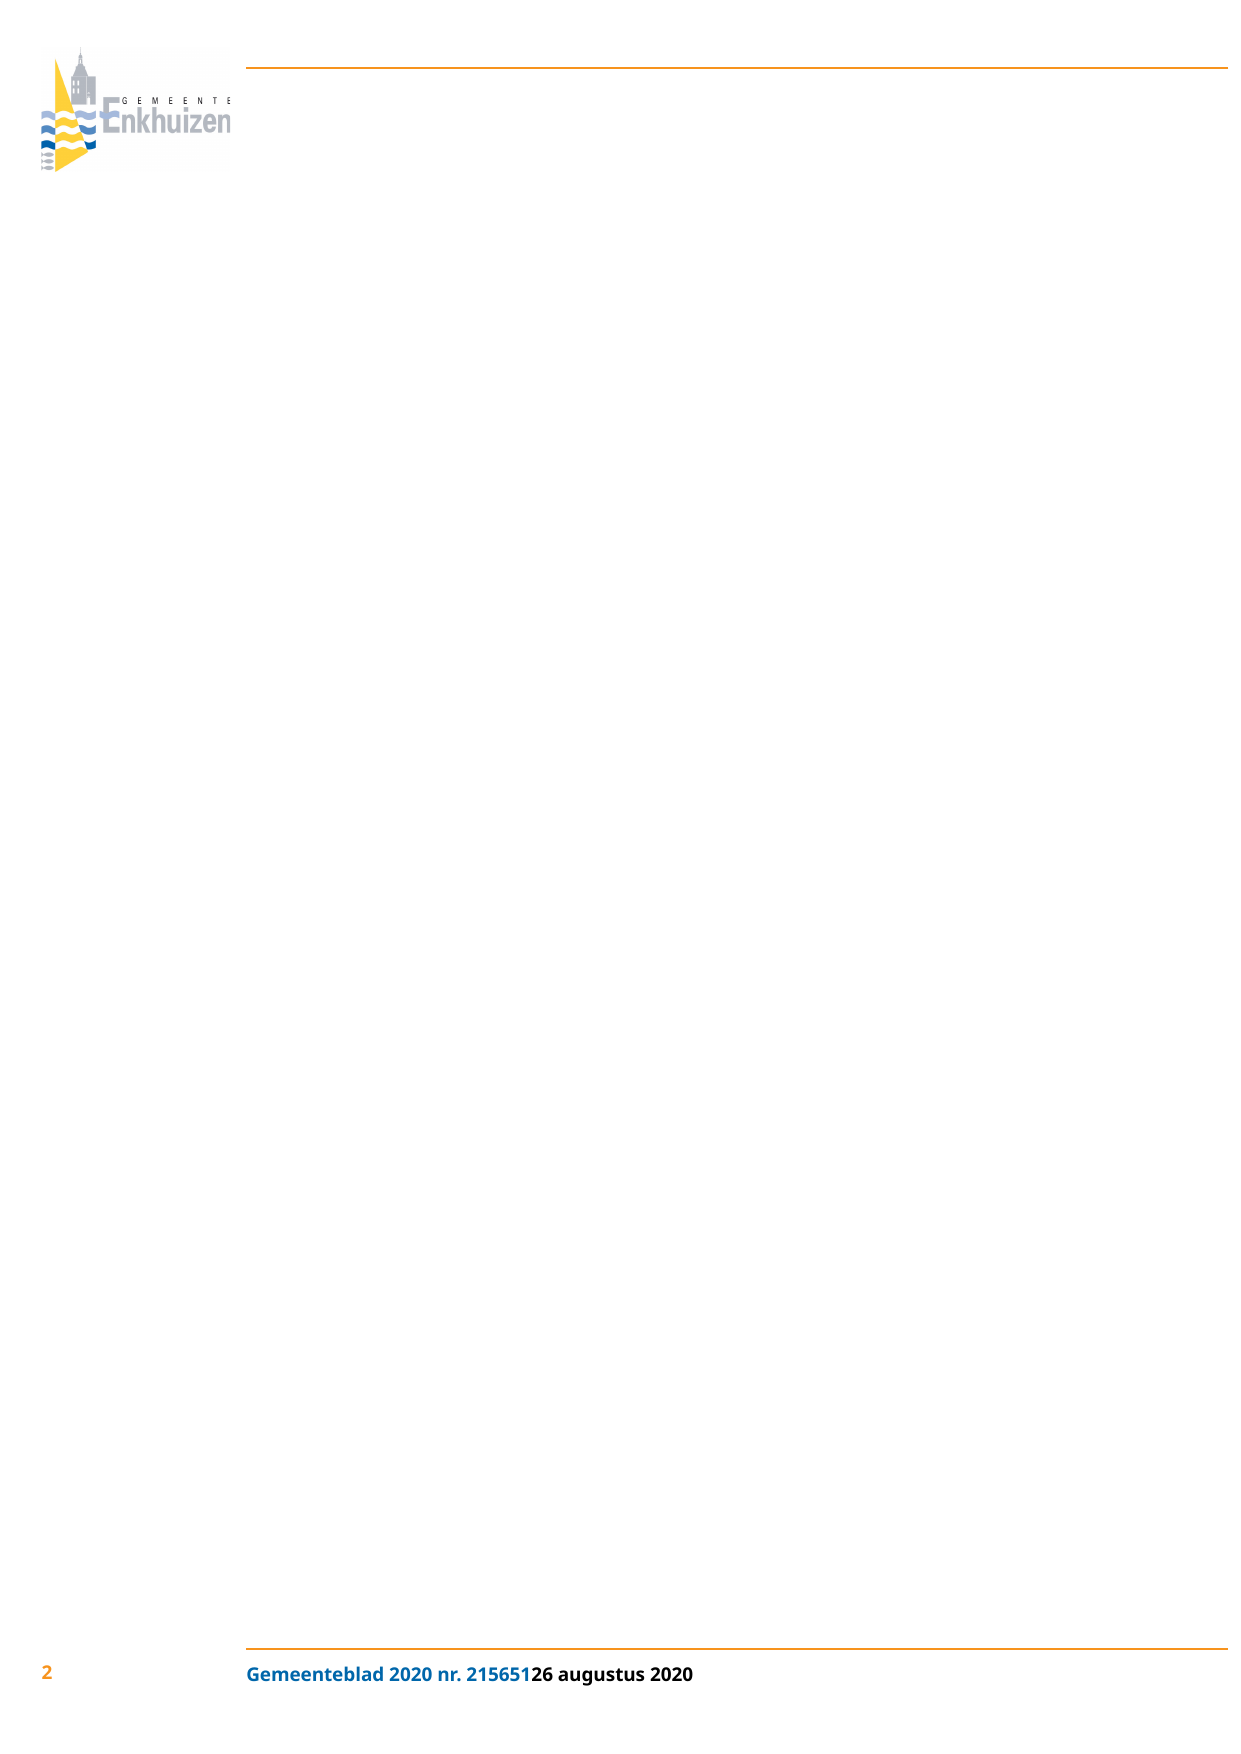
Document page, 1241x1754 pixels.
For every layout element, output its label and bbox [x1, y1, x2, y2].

picture [41, 47, 231, 172]
